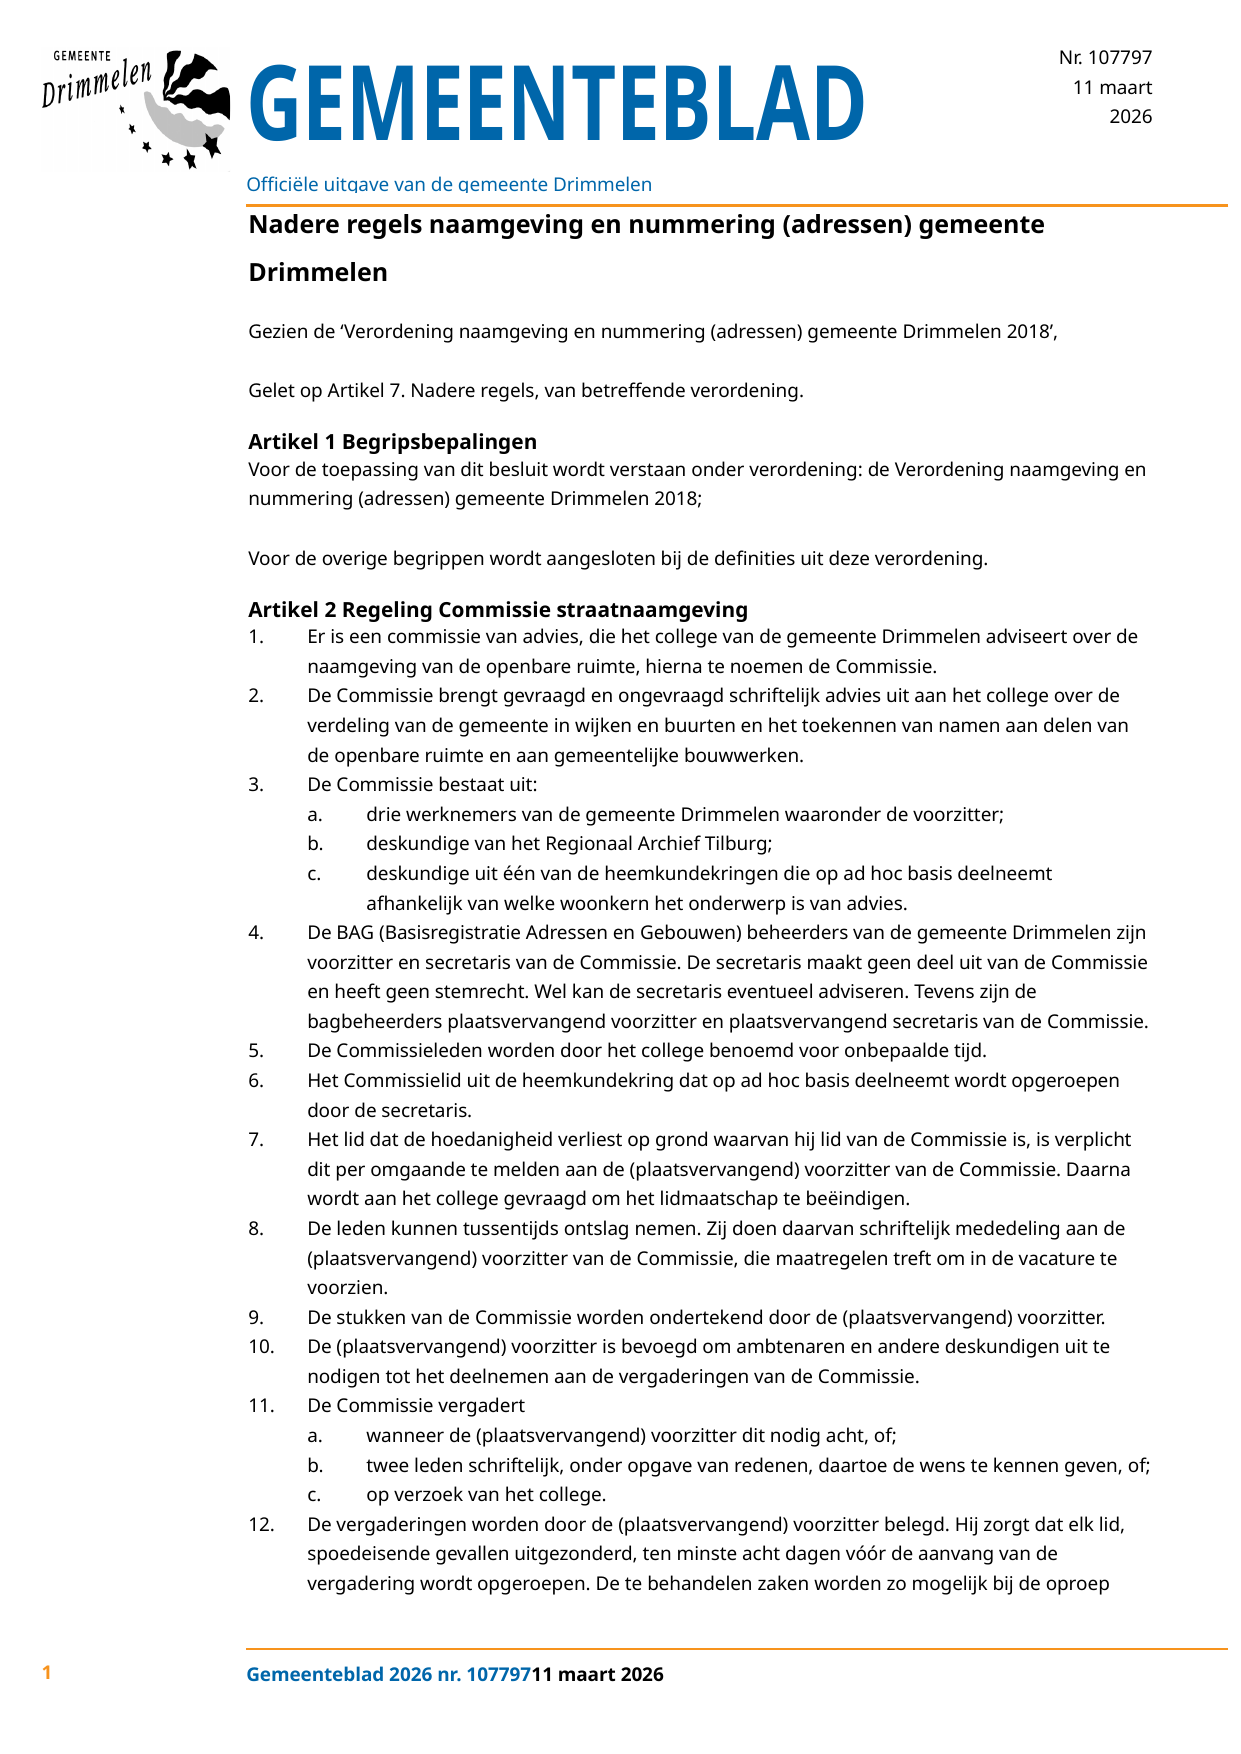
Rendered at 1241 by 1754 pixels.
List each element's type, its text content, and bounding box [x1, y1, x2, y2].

text Artikel 1 Begripsbepalingen [248, 427, 1152, 456]
text Gelet op Artikel 7. Nadere regels, van betreffende verordening. [248, 377, 1152, 403]
list De Commissie bestaat uit: [248, 771, 1152, 797]
list De vergaderingen worden door de (plaatsvervangend) voorzitter belegd. Hij zorgt dat elk lid, spoedeisende gevallen uitgezonderd, ten minste acht dagen vóór de aanvang van de vergadering wordt opgeroepen. De te behandelen zaken worden zo mogelijk bij de oproep [248, 1511, 1152, 1596]
list op verzoek van het college. [307, 1481, 1152, 1507]
picture [41, 47, 231, 172]
list drie werknemers van de gemeente Drimmelen waaronder de voorzitter; [307, 801, 1152, 827]
list De stukken van de Commissie worden ondertekend door de (plaatsvervangend) voorzitter. [248, 1304, 1152, 1330]
list De (plaatsvervangend) voorzitter is bevoegd om ambtenaren en andere deskundigen uit te nodigen tot het deelnemen aan de vergaderingen van de Commissie. [248, 1333, 1152, 1389]
list De BAG (Basisregistratie Adressen en Gebouwen) beheerders van de gemeente Drimmelen zijn voorzitter en secretaris van de Commissie. De secretaris maakt geen deel uit van de Commissie en heeft geen stemrecht. Wel kan de secretaris eventueel adviseren. Tevens zijn de bagbeheerders plaatsvervangend voorzitter en plaatsvervangend secretaris van de Commissie. [248, 919, 1152, 1034]
list De leden kunnen tussentijds ontslag nemen. Zij doen daarvan schriftelijk mededeling aan de (plaatsvervangend) voorzitter van de Commissie, die maatregelen treft om in de vacature te voorzien. [248, 1215, 1152, 1300]
text Nadere regels naamgeving en nummering (adressen) gemeente Drimmelen [248, 207, 1152, 288]
list deskundige uit één van de heemkundekringen die op ad hoc basis deelneemt afhankelijk van welke woonkern het onderwerp is van advies. [307, 860, 1152, 916]
list wanneer de (plaatsvervangend) voorzitter dit nodig acht, of; [307, 1422, 1152, 1448]
list Het lid dat de hoedanigheid verliest op grond waarvan hij lid van de Commissie is, is verplicht dit per omgaande te melden aan de (plaatsvervangend) voorzitter van de Commissie. Daarna wordt aan het college gevraagd om het lidmaatschap te beëindigen. [248, 1126, 1152, 1211]
list Er is een commissie van advies, die het college van de gemeente Drimmelen adviseert over de naamgeving van de openbare ruimte, hierna te noemen de Commissie. [248, 623, 1152, 679]
list De Commissieleden worden door het college benoemd voor onbepaalde tijd. [248, 1038, 1152, 1063]
list deskundige van het Regionaal Archief Tilburg; [307, 831, 1152, 856]
text Voor de overige begrippen wordt aangesloten bij de definities uit deze verordening. [248, 545, 1152, 570]
list De Commissie vergadert [248, 1393, 1152, 1418]
list De Commissie brengt gevraagd en ongevraagd schriftelijk advies uit aan het college over de verdeling van de gemeente in wijken en buurten en het toekennen van namen aan delen van de openbare ruimte en aan gemeentelijke bouwwerken. [248, 683, 1152, 768]
list twee leden schriftelijk, onder opgave van redenen, daartoe de wens te kennen geven, of; [307, 1452, 1152, 1478]
list Het Commissielid uit de heemkundekring dat op ad hoc basis deelneemt wordt opgeroepen door de secretaris. [248, 1067, 1152, 1123]
text Artikel 2 Regeling Commissie straatnaamgeving [248, 595, 1152, 623]
text Gezien de ‘Verordening naamgeving en nummering (adressen) gemeente Drimmelen 2018’, [248, 318, 1152, 344]
text Voor de toepassing van dit besluit wordt verstaan onder verordening: de Verordening naamgeving en nummering (adressen) gemeente Drimmelen 2018; [248, 456, 1152, 511]
